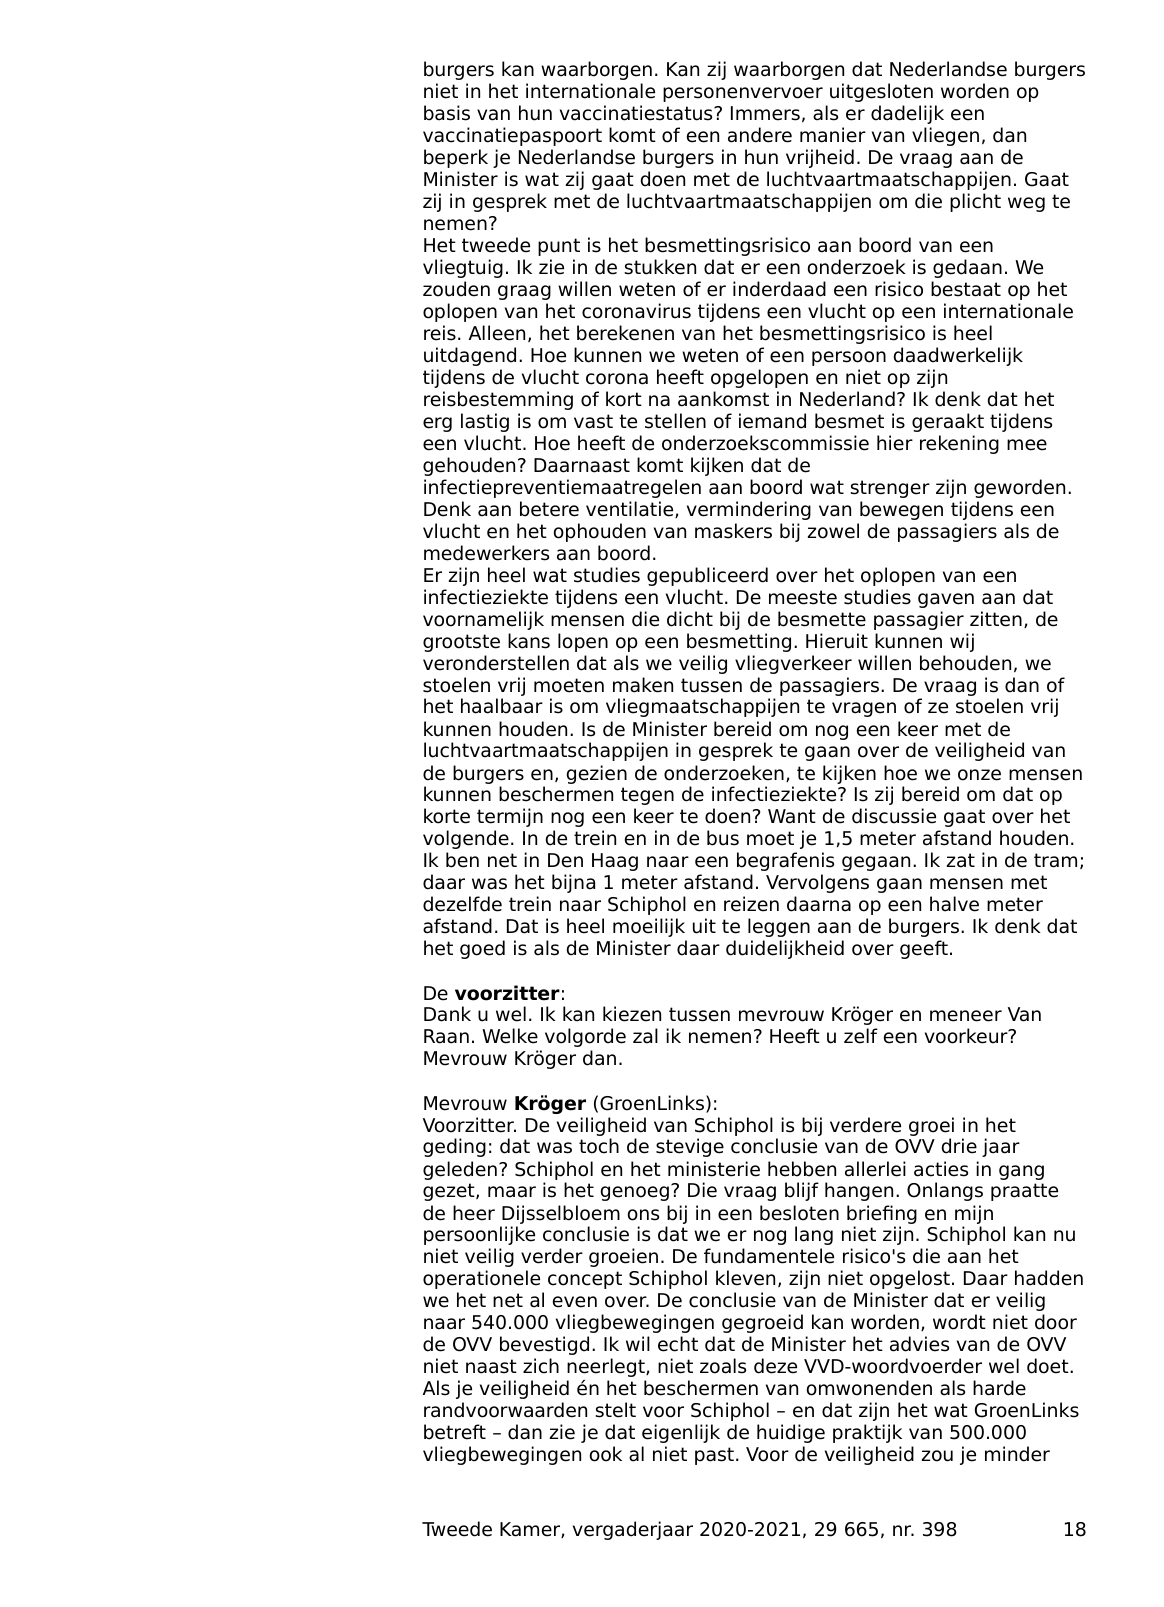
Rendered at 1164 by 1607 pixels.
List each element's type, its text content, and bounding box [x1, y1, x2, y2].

text Het tweede punt is het besmettingsrisico aan boord van een vliegtuig. Ik zie in de stukken dat er een onderzoek is gedaan. We zouden graag willen weten of er inderdaad een risico bestaat op het oplopen van het coronavirus tijdens een vlucht op een internationale reis. Alleen, het berekenen van het besmettingsrisico is heel uitdagend. Hoe kunnen we weten of een persoon daadwerkelijk tijdens de vlucht corona heeft opgelopen en niet op zijn reisbestemming of kort na aankomst in Nederland? Ik denk dat het erg lastig is om vast te stellen of iemand besmet is geraakt tijdens een vlucht. Hoe heeft de onderzoekscommissie hier rekening mee gehouden? Daarnaast komt kijken dat de infectiepreventiemaatregelen aan boord wat strenger zijn geworden. Denk aan betere ventilatie, vermindering van bewegen tijdens een vlucht en het ophouden van maskers bij zowel de passagiers als de medewerkers aan boord. [422, 235, 1087, 564]
text Als je veiligheid én het beschermen van omwonenden als harde randvoorwaarden stelt voor Schiphol – en dat zijn het wat GroenLinks betreft – dan zie je dat eigenlijk de huidige praktijk van 500.000 vliegbewegingen ook al niet past. Voor de veiligheid zou je minder [422, 1378, 1087, 1466]
text Mevrouw Kröger (GroenLinks): [422, 1092, 1087, 1114]
text Voorzitter. De veiligheid van Schiphol is bij verdere groei in het geding: dat was toch de stevige conclusie van de OVV drie jaar geleden? Schiphol en het ministerie hebben allerlei acties in gang gezet, maar is het genoeg? Die vraag blijf hangen. Onlangs praatte de heer Dijsselbloem ons bij in een besloten briefing en mijn persoonlijke conclusie is dat we er nog lang niet zijn. Schiphol kan nu niet veilig verder groeien. De fundamentele risico's die aan het operationele concept Schiphol kleven, zijn niet opgelost. Daar hadden we het net al even over. De conclusie van de Minister dat er veilig naar 540.000 vliegbewegingen gegroeid kan worden, wordt niet door de OVV bevestigd. Ik wil echt dat de Minister het advies van de OVV niet naast zich neerlegt, niet zoals deze VVD-woordvoerder wel doet. [422, 1114, 1087, 1378]
text Er zijn heel wat studies gepubliceerd over het oplopen van een infectieziekte tijdens een vlucht. De meeste studies gaven aan dat voornamelijk mensen die dicht bij de besmette passagier zitten, de grootste kans lopen op een besmetting. Hieruit kunnen wij veronderstellen dat als we veilig vliegverkeer willen behouden, we stoelen vrij moeten maken tussen de passagiers. De vraag is dan of het haalbaar is om vliegmaatschappijen te vragen of ze stoelen vrij kunnen houden. Is de Minister bereid om nog een keer met de luchtvaartmaatschappijen in gesprek te gaan over de veiligheid van de burgers en, gezien de onderzoeken, te kijken hoe we onze mensen kunnen beschermen tegen de infectieziekte? Is zij bereid om dat op korte termijn nog een keer te doen? Want de discussie gaat over het volgende. In de trein en in de bus moet je 1,5 meter afstand houden. Ik ben net in Den Haag naar een begrafenis gegaan. Ik zat in de tram; daar was het bijna 1 meter afstand. Vervolgens gaan mensen met dezelfde trein naar Schiphol en reizen daarna op een halve meter afstand. Dat is heel moeilijk uit te leggen aan de burgers. Ik denk dat het goed is als de Minister daar duidelijkheid over geeft. [422, 564, 1087, 960]
text burgers kan waarborgen. Kan zij waarborgen dat Nederlandse burgers niet in het internationale personenvervoer uitgesloten worden op basis van hun vaccinatiestatus? Immers, als er dadelijk een vaccinatiepaspoort komt of een andere manier van vliegen, dan beperk je Nederlandse burgers in hun vrijheid. De vraag aan de Minister is wat zij gaat doen met de luchtvaartmaatschappijen. Gaat zij in gesprek met de luchtvaartmaatschappijen om die plicht weg te nemen? [422, 59, 1087, 235]
text Dank u wel. Ik kan kiezen tussen mevrouw Kröger en meneer Van Raan. Welke volgorde zal ik nemen? Heeft u zelf een voorkeur? Mevrouw Kröger dan. [422, 1004, 1087, 1070]
text De voorzitter: [422, 982, 1087, 1004]
